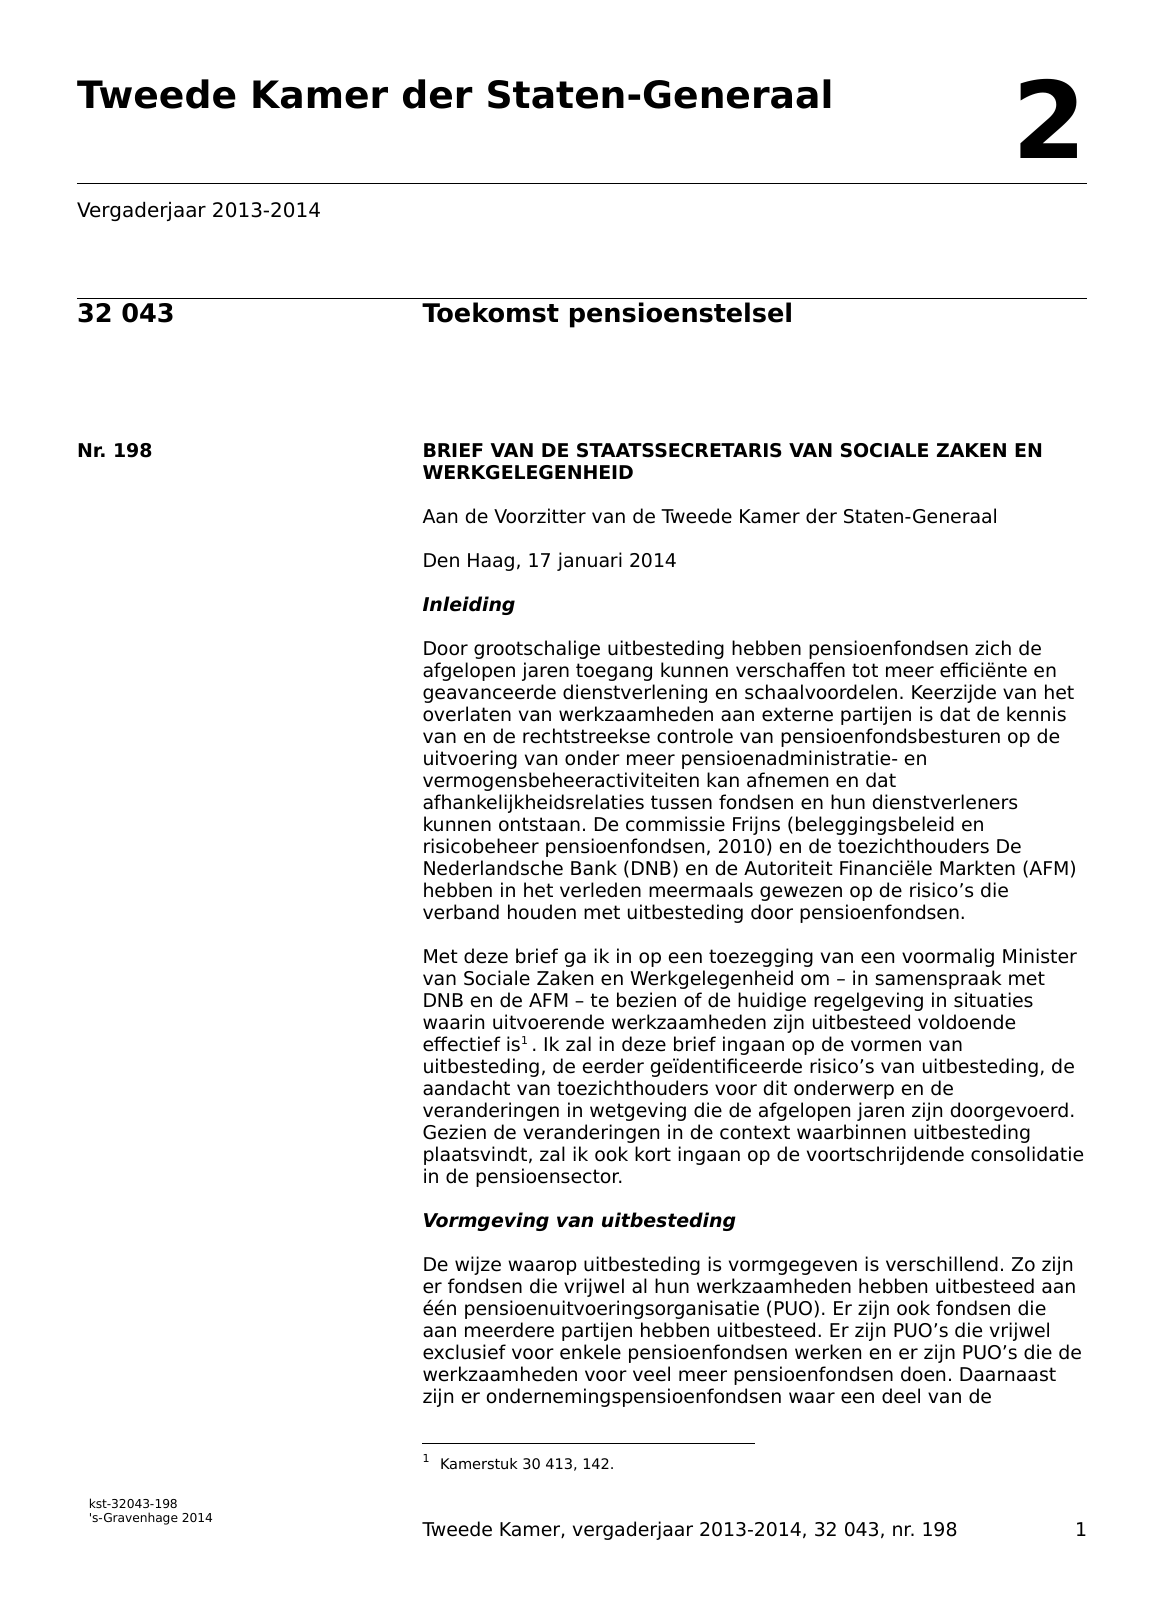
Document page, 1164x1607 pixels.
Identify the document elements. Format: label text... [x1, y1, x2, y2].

subtitle Vormgeving van uitbesteding [422, 1210, 1087, 1232]
text kst-32043-198 [88, 1497, 323, 1511]
table_header 2 [886, 59, 1087, 183]
text Met deze brief ga ik in op een toezegging van een voormalig Minister van Sociale Zaken en Werkgelegenheid om – in samenspraak met DNB en de AFM – te bezien of de huidige regelgeving in situaties waarin uitvoerende werkzaamheden zijn uitbesteed voldoende effectief is. Ik zal in deze brief ingaan op de vormen van uitbesteding, de eerder geïdentificeerde risico’s van uitbesteding, de aandacht van toezichthouders voor dit onderwerp en de veranderingen in wetgeving die de afgelopen jaren zijn doorgevoerd. Gezien de veranderingen in de context waarbinnen uitbesteding plaatsvindt, zal ik ook kort ingaan op de voortschrijdende consolidatie in de pensioensector. [422, 946, 1087, 1188]
text Aan de Voorzitter van de Tweede Kamer der Staten-Generaal [422, 506, 1087, 528]
text Door grootschalige uitbesteding hebben pensioenfondsen zich de afgelopen jaren toegang kunnen verschaffen tot meer efficiënte en geavanceerde dienstverlening en schaalvoordelen. Keerzijde van het overlaten van werkzaamheden aan externe partijen is dat de kennis van en de rechtstreekse controle van pensioenfondsbesturen op de uitvoering van onder meer pensioenadministratie- en vermogensbeheeractiviteiten kan afnemen en dat afhankelijkheidsrelaties tussen fondsen en hun dienstverleners kunnen ontstaan. De commissie Frijns (beleggingsbeleid en risicobeheer pensioenfondsen, 2010) en de toezichthouders De Nederlandsche Bank (DNB) en de Autoriteit Financiële Markten (AFM) hebben in het verleden meermaals gewezen op de risico’s die verband houden met uitbesteding door pensioenfondsen. [422, 638, 1087, 924]
subtitle Nr. 198 BRIEF VAN DE STAATSSECRETARIS VAN SOCIALE ZAKEN EN WERKGELEGENHEID [77, 440, 1087, 484]
subtitle 32 043 Toekomst pensioenstelsel [77, 299, 1087, 329]
subtitle Inleiding [422, 594, 1087, 616]
text De wijze waarop uitbesteding is vormgegeven is verschillend. Zo zijn er fondsen die vrijwel al hun werkzaamheden hebben uitbesteed aan één pensioenuitvoeringsorganisatie (PUO). Er zijn ook fondsen die aan meerdere partijen hebben uitbesteed. Er zijn PUO’s die vrijwel exclusief voor enkele pensioenfondsen werken en er zijn PUO’s die de werkzaamheden voor veel meer pensioenfondsen doen. Daarnaast zijn er ondernemingspensioenfondsen waar een deel van de [422, 1254, 1087, 1408]
table_header Tweede Kamer der Staten-Generaal [77, 59, 886, 183]
text Kamerstuk 30 413, 142. [422, 1452, 1087, 1474]
text 's-Gravenhage 2014 [88, 1511, 323, 1525]
text Den Haag, 17 januari 2014 [422, 550, 1087, 572]
table_cell Vergaderjaar 2013-2014 [77, 184, 1087, 298]
